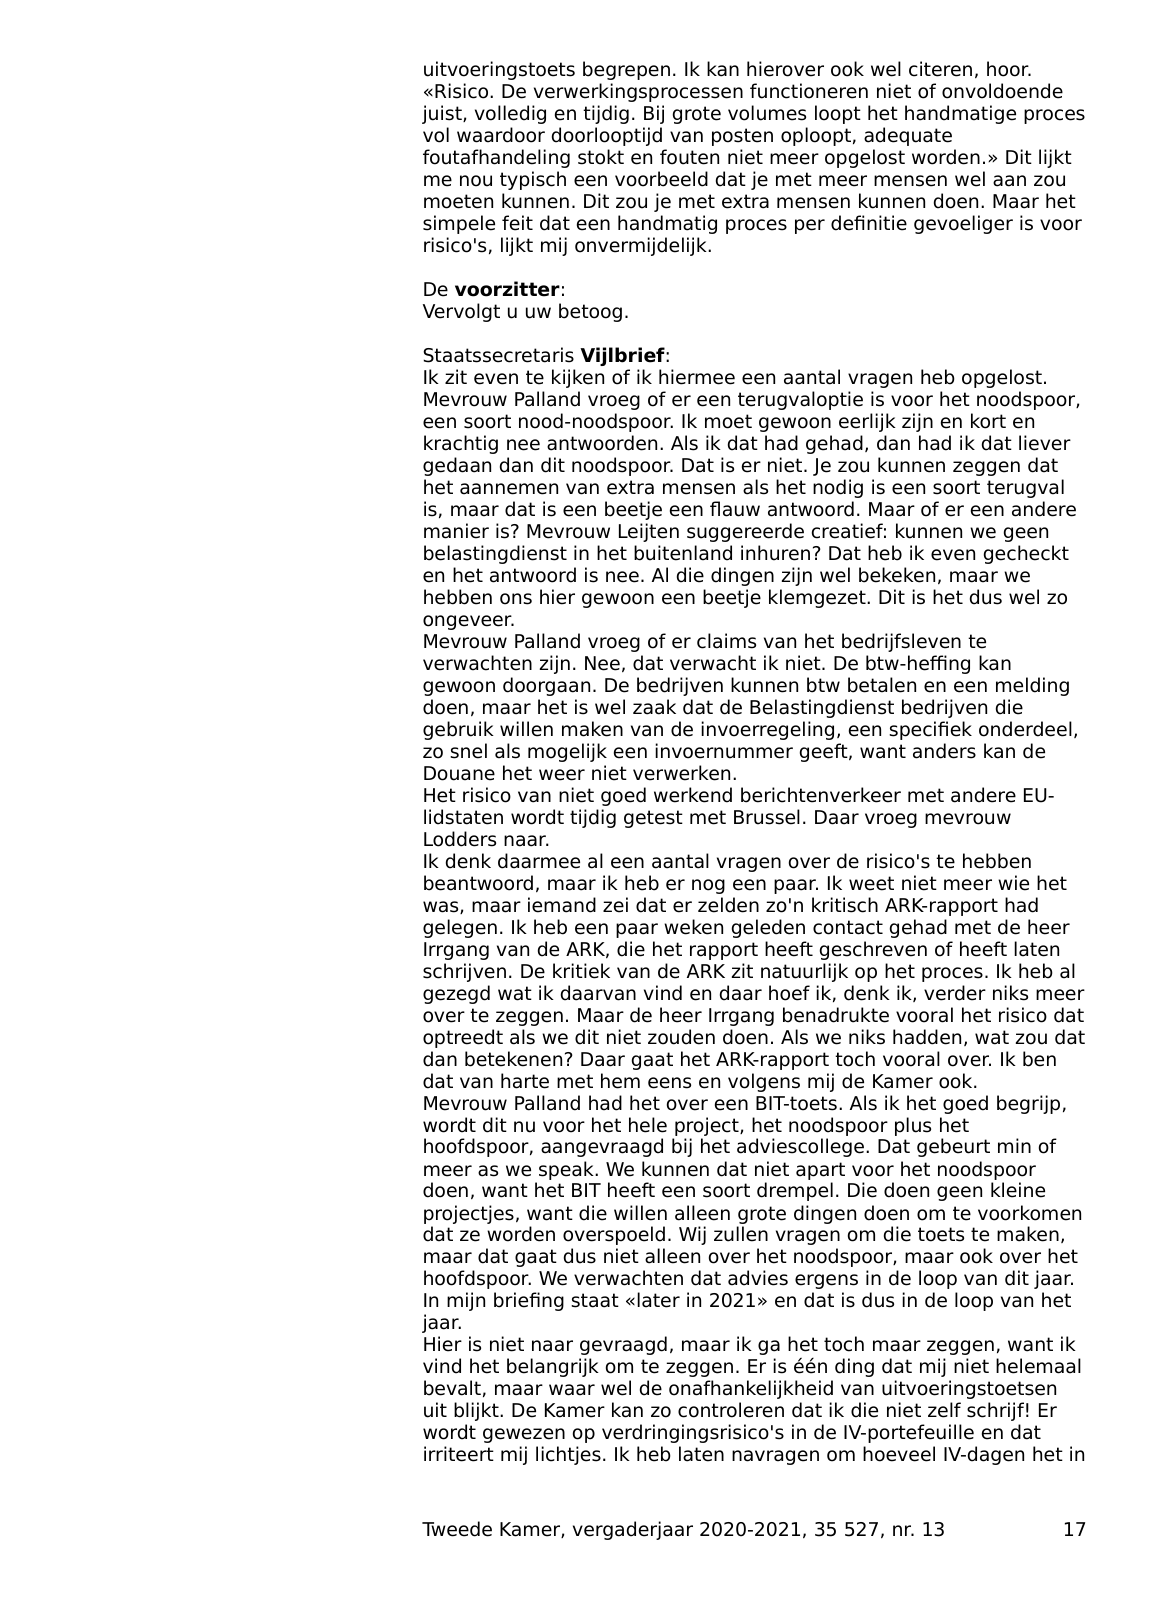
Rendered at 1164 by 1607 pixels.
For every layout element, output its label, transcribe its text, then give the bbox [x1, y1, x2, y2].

text Staatssecretaris Vijlbrief: [422, 345, 1087, 367]
text Mevrouw Palland vroeg of er claims van het bedrijfsleven te verwachten zijn. Nee, dat verwacht ik niet. De btw-heffing kan gewoon doorgaan. De bedrijven kunnen btw betalen en een melding doen, maar het is wel zaak dat de Belastingdienst bedrijven die gebruik willen maken van de invoerregeling, een specifiek onderdeel, zo snel als mogelijk een invoernummer geeft, want anders kan de Douane het weer niet verwerken. [422, 631, 1087, 785]
text Vervolgt u uw betoog. [422, 301, 1087, 323]
text Ik denk daarmee al een aantal vragen over de risico's te hebben beantwoord, maar ik heb er nog een paar. Ik weet niet meer wie het was, maar iemand zei dat er zelden zo'n kritisch ARK-rapport had gelegen. Ik heb een paar weken geleden contact gehad met de heer Irrgang van de ARK, die het rapport heeft geschreven of heeft laten schrijven. De kritiek van de ARK zit natuurlijk op het proces. Ik heb al gezegd wat ik daarvan vind en daar hoef ik, denk ik, verder niks meer over te zeggen. Maar de heer Irrgang benadrukte vooral het risico dat optreedt als we dit niet zouden doen. Als we niks hadden, wat zou dat dan betekenen? Daar gaat het ARK-rapport toch vooral over. Ik ben dat van harte met hem eens en volgens mij de Kamer ook. [422, 851, 1087, 1092]
text Het risico van niet goed werkend berichtenverkeer met andere EU-lidstaten wordt tijdig getest met Brussel. Daar vroeg mevrouw Lodders naar. [422, 785, 1087, 851]
text De voorzitter: [422, 279, 1087, 301]
text Ik zit even te kijken of ik hiermee een aantal vragen heb opgelost. Mevrouw Palland vroeg of er een terugvaloptie is voor het noodspoor, een soort nood-noodspoor. Ik moet gewoon eerlijk zijn en kort en krachtig nee antwoorden. Als ik dat had gehad, dan had ik dat liever gedaan dan dit noodspoor. Dat is er niet. Je zou kunnen zeggen dat het aannemen van extra mensen als het nodig is een soort terugval is, maar dat is een beetje een flauw antwoord. Maar of er een andere manier is? Mevrouw Leijten suggereerde creatief: kunnen we geen belastingdienst in het buitenland inhuren? Dat heb ik even gecheckt en het antwoord is nee. Al die dingen zijn wel bekeken, maar we hebben ons hier gewoon een beetje klemgezet. Dit is het dus wel zo ongeveer. [422, 367, 1087, 631]
text Hier is niet naar gevraagd, maar ik ga het toch maar zeggen, want ik vind het belangrijk om te zeggen. Er is één ding dat mij niet helemaal bevalt, maar waar wel de onafhankelijkheid van uitvoeringstoetsen uit blijkt. De Kamer kan zo controleren dat ik die niet zelf schrijf! Er wordt gewezen op verdringingsrisico's in de IV-portefeuille en dat irriteert mij lichtjes. Ik heb laten navragen om hoeveel IV-dagen het in [422, 1334, 1087, 1466]
text uitvoeringstoets begrepen. Ik kan hierover ook wel citeren, hoor. «Risico. De verwerkingsprocessen functioneren niet of onvoldoende juist, volledig en tijdig. Bij grote volumes loopt het handmatige proces vol waardoor doorlooptijd van posten oploopt, adequate foutafhandeling stokt en fouten niet meer opgelost worden.» Dit lijkt me nou typisch een voorbeeld dat je met meer mensen wel aan zou moeten kunnen. Dit zou je met extra mensen kunnen doen. Maar het simpele feit dat een handmatig proces per definitie gevoeliger is voor risico's, lijkt mij onvermijdelijk. [422, 59, 1087, 257]
text Mevrouw Palland had het over een BIT-toets. Als ik het goed begrijp, wordt dit nu voor het hele project, het noodspoor plus het hoofdspoor, aangevraagd bij het adviescollege. Dat gebeurt min of meer as we speak. We kunnen dat niet apart voor het noodspoor doen, want het BIT heeft een soort drempel. Die doen geen kleine projectjes, want die willen alleen grote dingen doen om te voorkomen dat ze worden overspoeld. Wij zullen vragen om die toets te maken, maar dat gaat dus niet alleen over het noodspoor, maar ook over het hoofdspoor. We verwachten dat advies ergens in de loop van dit jaar. In mijn briefing staat «later in 2021» en dat is dus in de loop van het jaar. [422, 1092, 1087, 1334]
